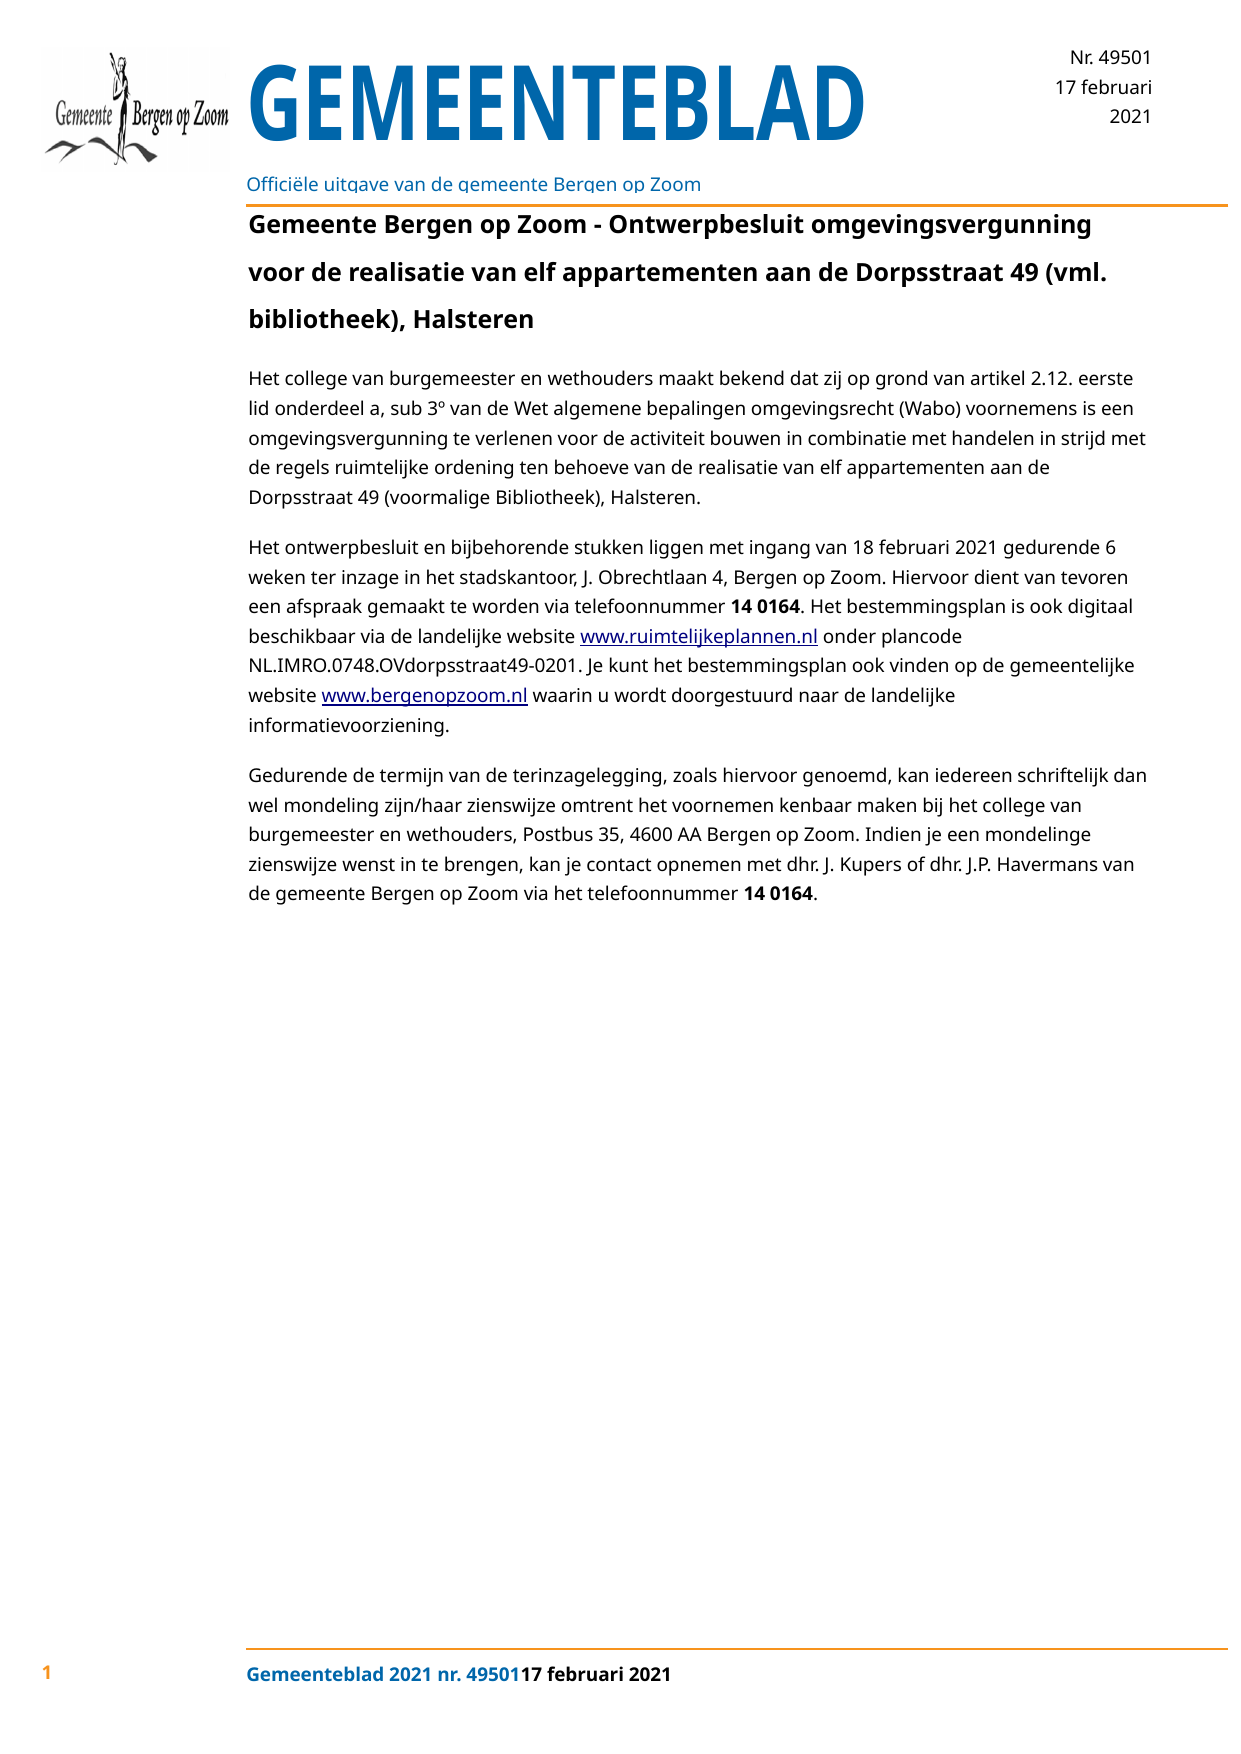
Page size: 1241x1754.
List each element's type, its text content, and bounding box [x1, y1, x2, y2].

text Gedurende de termijn van de terinzagelegging, zoals hiervoor genoemd, kan iedereen schriftelijk dan wel mondeling zijn/haar zienswijze omtrent het voornemen kenbaar maken bij het college van burgemeester en wethouders, Postbus 35, 4600 AA Bergen op Zoom. Indien je een mondelinge zienswijze wenst in te brengen, kan je contact opnemen met dhr. J. Kupers of dhr. J.P. Havermans van de gemeente Bergen op Zoom via het telefoonnummer 14 0164. [248, 762, 1152, 906]
text Gemeente Bergen op Zoom - Ontwerpbesluit omgevingsvergunning voor de realisatie van elf appartementen aan de Dorpsstraat 49 (vml. bibliotheek), Halsteren [248, 207, 1152, 336]
text Het college van burgemeester en wethouders maakt bekend dat zij op grond van artikel 2.12. eerste lid onderdeel a, sub 3º van de Wet algemene bepalingen omgevingsrecht (Wabo) voornemens is een omgevingsvergunning te verlenen voor de activiteit bouwen in combinatie met handelen in strijd met de regels ruimtelijke ordening ten behoeve van de realisatie van elf appartementen aan de Dorpsstraat 49 (voormalige Bibliotheek), Halsteren. [248, 366, 1152, 509]
picture [41, 47, 231, 172]
text Het ontwerpbesluit en bijbehorende stukken liggen met ingang van 18 februari 2021 gedurende 6 weken ter inzage in het stadskantoor, J. Obrechtlaan 4, Bergen op Zoom. Hiervoor dient van tevoren een afspraak gemaakt te worden via telefoonnummer 14 0164. Het bestemmingsplan is ook digitaal beschikbaar via de landelijke website www.ruimtelijkeplannen.nl onder plancode NL.IMRO.0748.OVdorpsstraat49-0201. Je kunt het bestemmingsplan ook vinden op de gemeentelijke website www.bergenopzoom.nl waarin u wordt doorgestuurd naar de landelijke informatievoorziening. [248, 534, 1152, 737]
